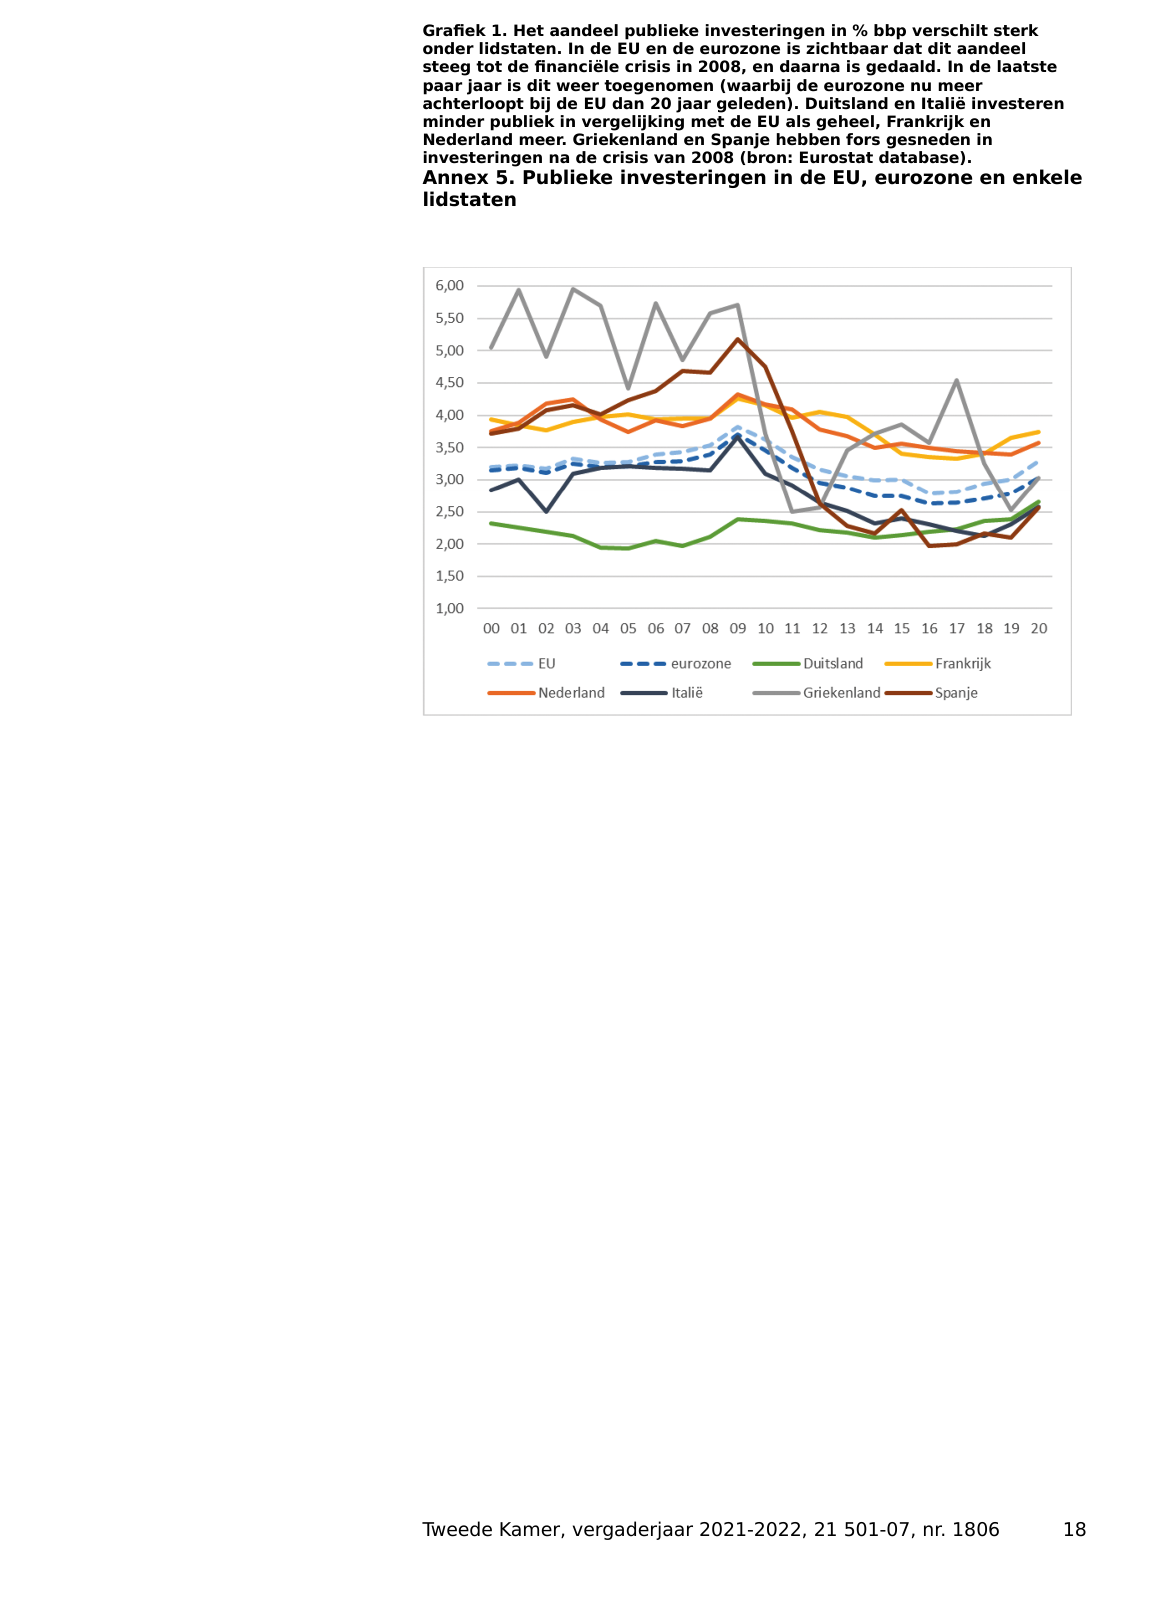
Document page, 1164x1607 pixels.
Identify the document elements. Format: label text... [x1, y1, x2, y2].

subtitle Annex 5. Publieke investeringen in de EU, eurozone en enkele lidstaten [422, 59, 1087, 211]
text Grafiek 1. Het aandeel publieke investeringen in % bbp verschilt sterk onder lidstaten. In de EU en de eurozone is zichtbaar dat dit aandeel steeg tot de financiële crisis in 2008, en daarna is gedaald. In de laatste paar jaar is dit weer toegenomen (waarbij de eurozone nu meer achterloopt bij de EU dan 20 jaar geleden). Duitsland en Italië investeren minder publiek in vergelijking met de EU als geheel, Frankrijk en Nederland meer. Griekenland en Spanje hebben fors gesneden in investeringen na de crisis van 2008 (bron: Eurostat database). [422, 22, 1072, 167]
picture [422, 267, 1072, 716]
